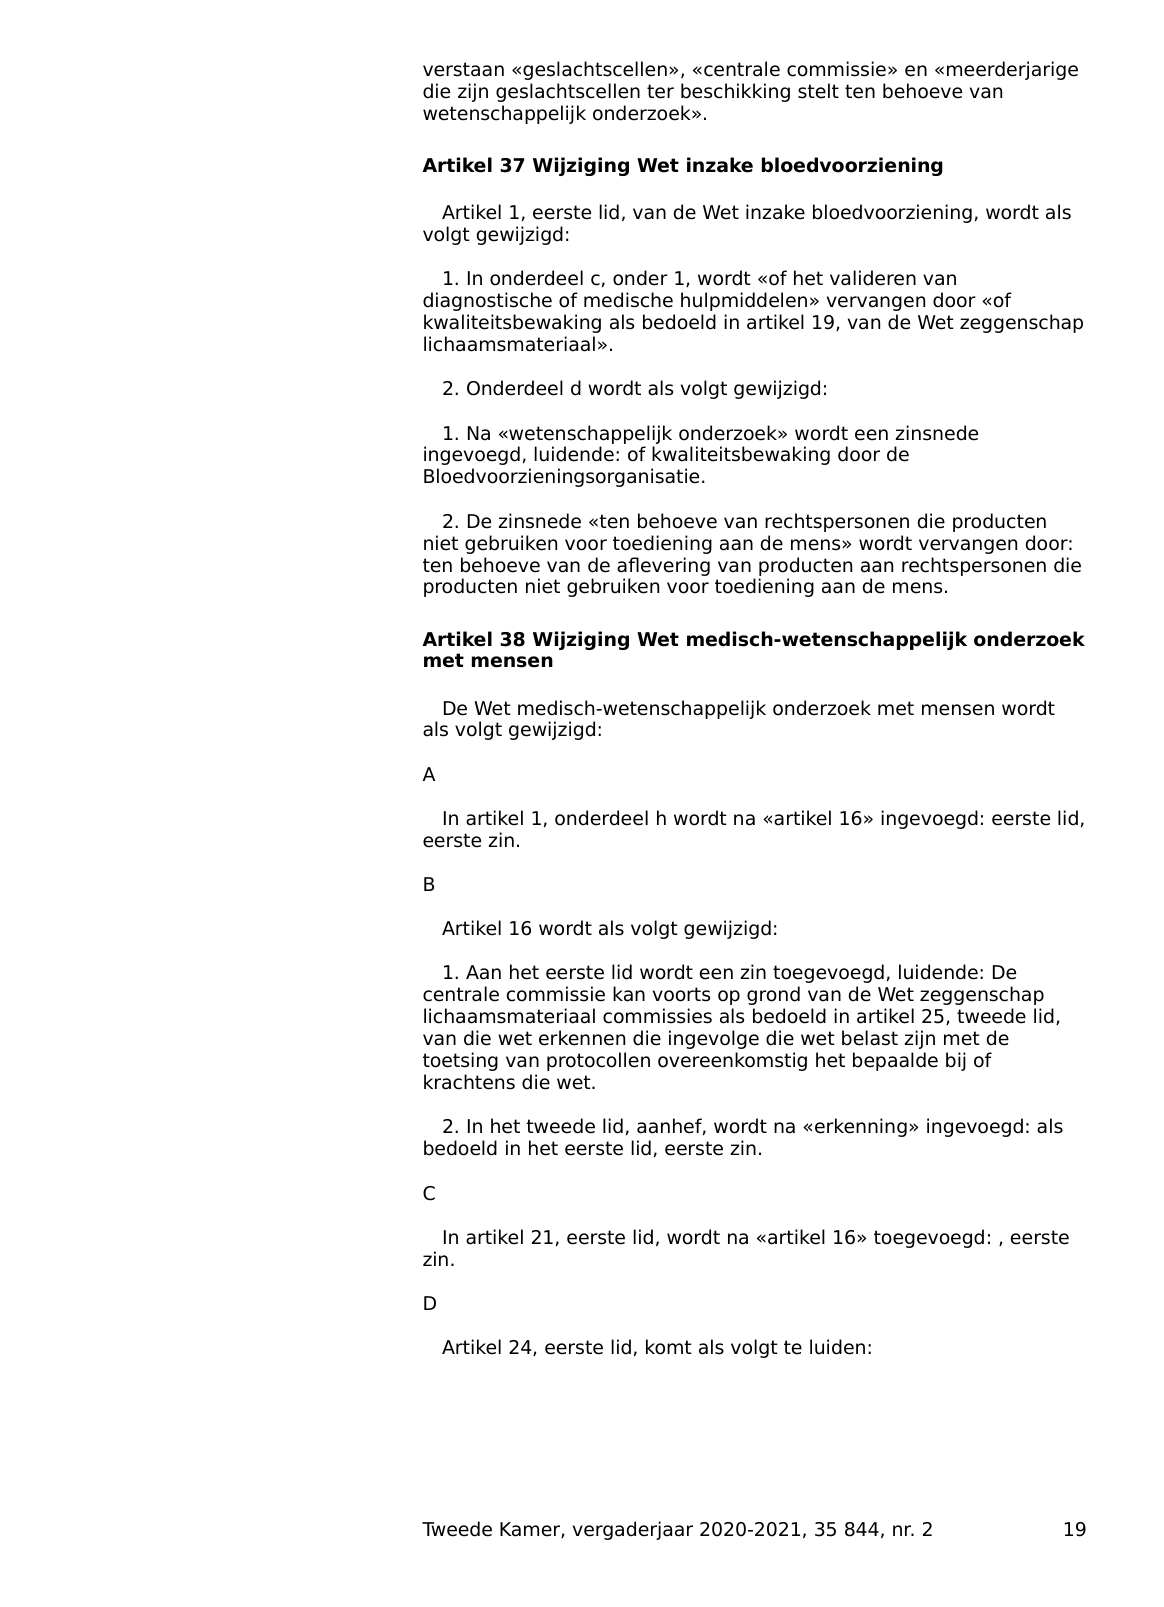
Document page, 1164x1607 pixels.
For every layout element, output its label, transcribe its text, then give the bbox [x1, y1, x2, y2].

subtitle Artikel 38 Wijziging Wet medisch-wetenschappelijk onderzoek met mensen [422, 628, 1087, 672]
text Artikel 16 wordt als volgt gewijzigd: [422, 918, 1087, 940]
text 2. Onderdeel d wordt als volgt gewijzigd: [422, 378, 1087, 400]
text D [422, 1293, 1087, 1315]
text C [422, 1182, 1087, 1204]
text In artikel 21, eerste lid, wordt na «artikel 16» toegevoegd: , eerste zin. [422, 1227, 1087, 1271]
text B [422, 874, 1087, 896]
text 2. De zinsnede «ten behoeve van rechtspersonen die producten niet gebruiken voor toediening aan de mens» wordt vervangen door: ten behoeve van de aflevering van producten aan rechtspersonen die producten niet gebruiken voor toediening aan de mens. [422, 511, 1087, 598]
text Artikel 24, eerste lid, komt als volgt te luiden: [422, 1337, 1087, 1359]
text A [422, 763, 1087, 786]
text verstaan «geslachtscellen», «centrale commissie» en «meerderjarige die zijn geslachtscellen ter beschikking stelt ten behoeve van wetenschappelijk onderzoek». [422, 59, 1087, 125]
text Artikel 1, eerste lid, van de Wet inzake bloedvoorziening, wordt als volgt gewijzigd: [422, 202, 1087, 246]
text 1. Aan het eerste lid wordt een zin toegevoegd, luidende: De centrale commissie kan voorts op grond van de Wet zeggenschap lichaamsmateriaal commissies als bedoeld in artikel 25, tweede lid, van die wet erkennen die ingevolge die wet belast zijn met de toetsing van protocollen overeenkomstig het bepaalde bij of krachtens die wet. [422, 962, 1087, 1094]
text De Wet medisch-wetenschappelijk onderzoek met mensen wordt als volgt gewijzigd: [422, 697, 1087, 741]
text 1. In onderdeel c, onder 1, wordt «of het valideren van diagnostische of medische hulpmiddelen» vervangen door «of kwaliteitsbewaking als bedoeld in artikel 19, van de Wet zeggenschap lichaamsmateriaal». [422, 268, 1087, 356]
text 1. Na «wetenschappelijk onderzoek» wordt een zinsnede ingevoegd, luidende: of kwaliteitsbewaking door de Bloedvoorzieningsorganisatie. [422, 422, 1087, 488]
text In artikel 1, onderdeel h wordt na «artikel 16» ingevoegd: eerste lid, eerste zin. [422, 808, 1087, 852]
text 2. In het tweede lid, aanhef, wordt na «erkenning» ingevoegd: als bedoeld in het eerste lid, eerste zin. [422, 1116, 1087, 1160]
subtitle Artikel 37 Wijziging Wet inzake bloedvoorziening [422, 155, 1087, 177]
